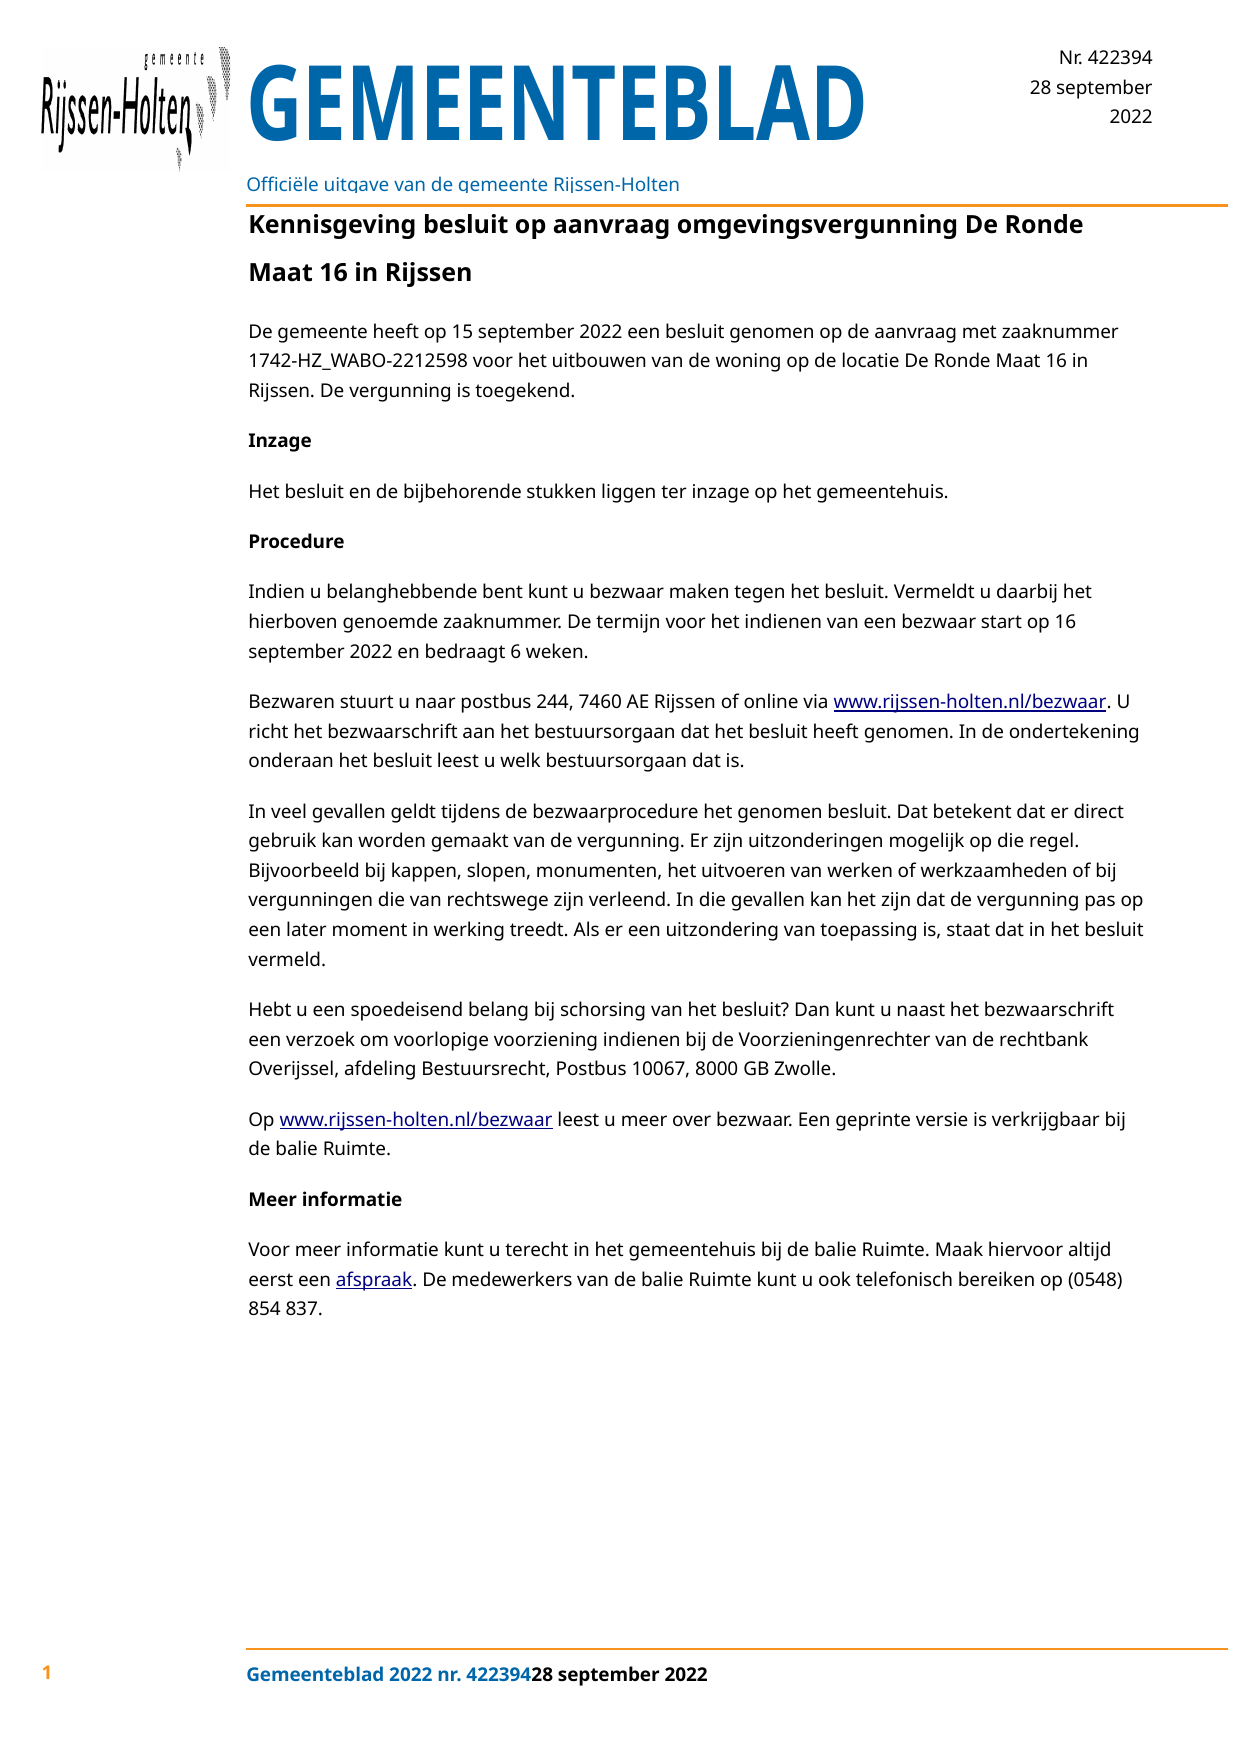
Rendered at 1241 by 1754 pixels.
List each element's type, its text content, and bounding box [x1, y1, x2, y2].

text Kennisgeving besluit op aanvraag omgevingsvergunning De Ronde Maat 16 in Rijssen [248, 207, 1152, 288]
text Meer informatie [248, 1186, 1152, 1212]
text Het besluit en de bijbehorende stukken liggen ter inzage op het gemeentehuis. [248, 478, 1152, 504]
picture [41, 47, 231, 172]
text Inzage [248, 427, 1152, 453]
text Hebt u een spoedeisend belang bij schorsing van het besluit? Dan kunt u naast het bezwaarschrift een verzoek om voorlopige voorziening indienen bij de Voorzieningenrechter van de rechtbank Overijssel, afdeling Bestuursrecht, Postbus 10067, 8000 GB Zwolle. [248, 996, 1152, 1081]
text De gemeente heeft op 15 september 2022 een besluit genomen op de aanvraag met zaaknummer 1742-HZ_WABO-2212598 voor het uitbouwen van de woning op de locatie De Ronde Maat 16 in Rijssen. De vergunning is toegekend. [248, 318, 1152, 403]
text In veel gevallen geldt tijdens de bezwaarprocedure het genomen besluit. Dat betekent dat er direct gebruik kan worden gemaakt van de vergunning. Er zijn uitzonderingen mogelijk op die regel. Bijvoorbeeld bij kappen, slopen, monumenten, het uitvoeren van werken of werkzaamheden of bij vergunningen die van rechtswege zijn verleend. In die gevallen kan het zijn dat de vergunning pas op een later moment in werking treedt. Als er een uitzondering van toepassing is, staat dat in het besluit vermeld. [248, 798, 1152, 972]
text Op www.rijssen-holten.nl/bezwaar leest u meer over bezwaar. Een geprinte versie is verkrijgbaar bij de balie Ruimte. [248, 1106, 1152, 1161]
text Bezwaren stuurt u naar postbus 244, 7460 AE Rijssen of online via www.rijssen-holten.nl/bezwaar. U richt het bezwaarschrift aan het bestuursorgaan dat het besluit heeft genomen. In de ondertekening onderaan het besluit leest u welk bestuursorgaan dat is. [248, 688, 1152, 773]
text Indien u belanghebbende bent kunt u bezwaar maken tegen het besluit. Vermeldt u daarbij het hierboven genoemde zaaknummer. De termijn voor het indienen van een bezwaar start op 16 september 2022 en bedraagt 6 weken. [248, 579, 1152, 664]
text Voor meer informatie kunt u terecht in het gemeentehuis bij de balie Ruimte. Maak hiervoor altijd eerst een afspraak. De medewerkers van de balie Ruimte kunt u ook telefonisch bereiken op (0548) 854 837. [248, 1236, 1152, 1321]
text Procedure [248, 528, 1152, 554]
